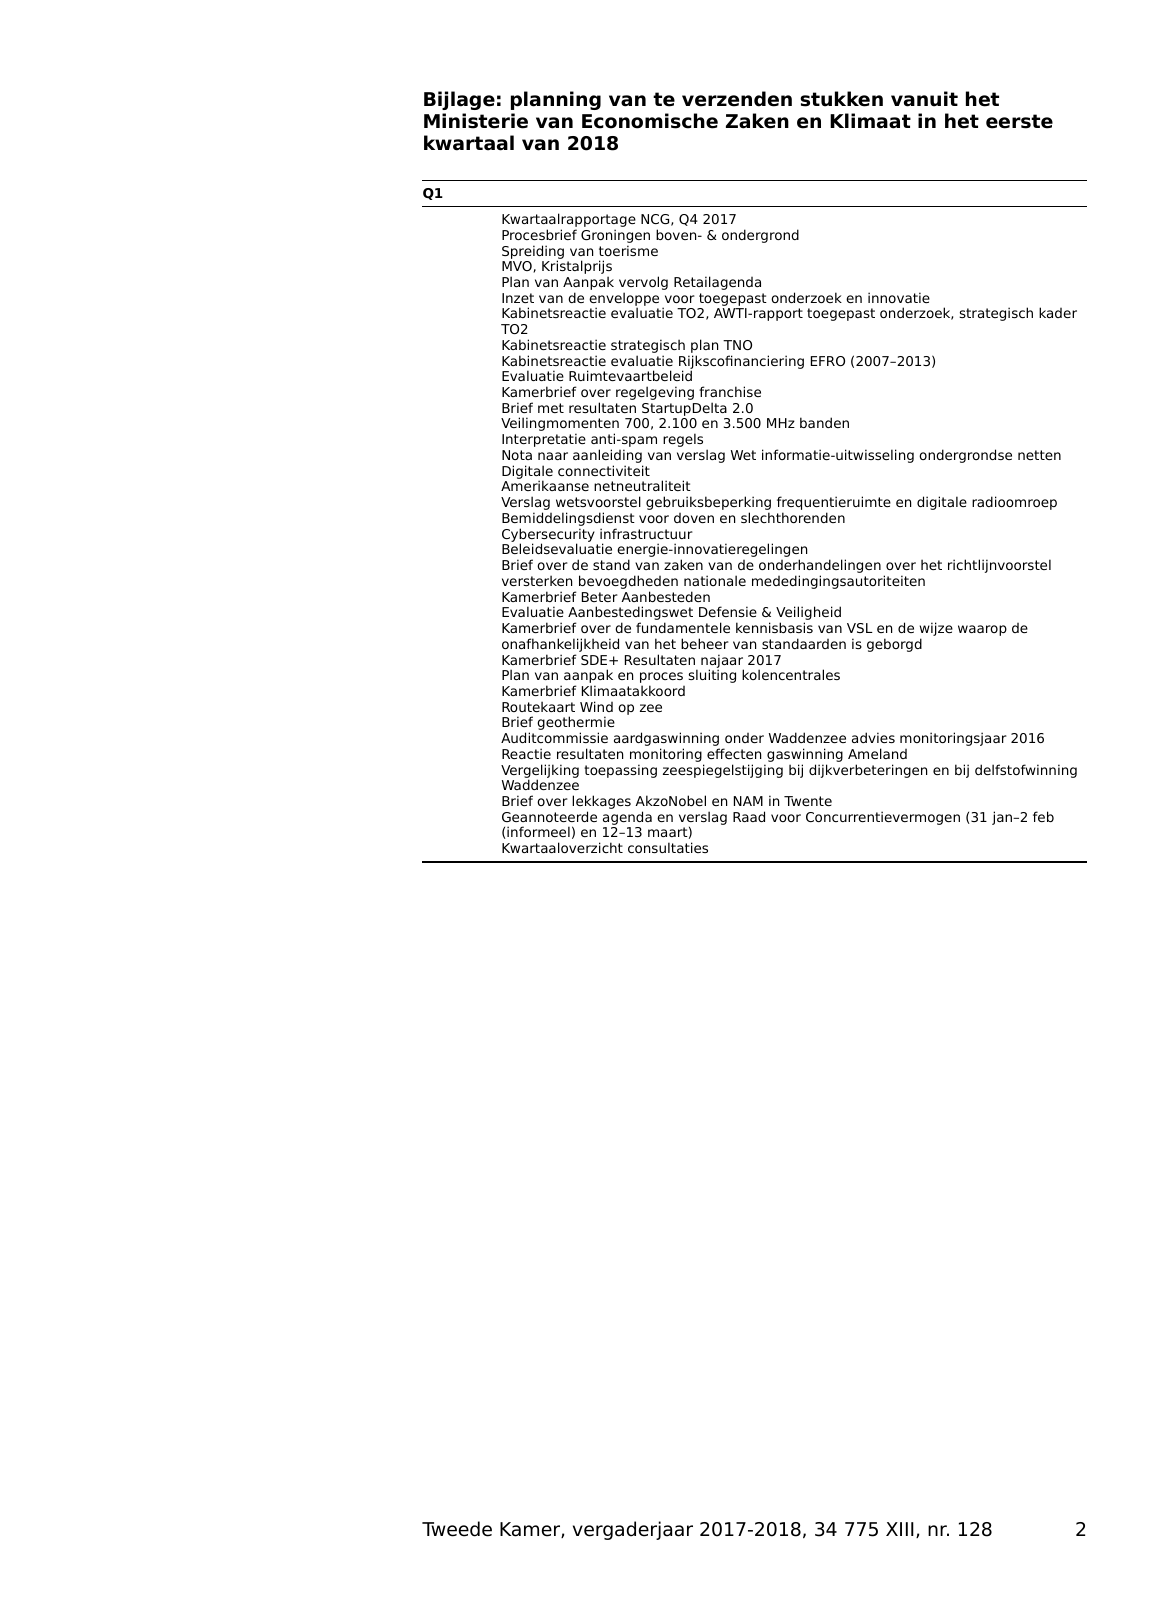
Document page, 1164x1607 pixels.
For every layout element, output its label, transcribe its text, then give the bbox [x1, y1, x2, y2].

table_cell Kamerbrief SDE+ Resultaten najaar 2017 [495, 652, 1087, 668]
table_cell Brief geothermie [495, 715, 1087, 731]
table_cell [422, 841, 495, 861]
subtitle Bijlage: planning van te verzenden stukken vanuit het Ministerie van Economische Zaken en Klimaat in het eerste kwartaal van 2018 [77, 89, 1087, 155]
table_cell Kabinetsreactie evaluatie Rijkscofinanciering EFRO (2007–2013) [495, 354, 1087, 369]
table_cell Plan van aanpak en proces sluiting kolencentrales [495, 668, 1087, 684]
table_cell [422, 794, 495, 809]
table_cell Brief met resultaten StartupDelta 2.0 [495, 401, 1087, 416]
table_cell [422, 228, 495, 243]
table_cell [422, 306, 495, 338]
table_cell [422, 589, 495, 605]
table_cell Kamerbrief over de fundamentele kennisbasis van VSL en de wijze waarop de onafhankelijkheid van het beheer van standaarden is geborgd [495, 621, 1087, 652]
table_cell Auditcommissie aardgaswinning onder Waddenzee advies monitoringsjaar 2016 [495, 731, 1087, 747]
table_header [495, 181, 1087, 206]
table_cell Digitale connectiviteit [495, 464, 1087, 479]
table_cell [422, 684, 495, 699]
table_cell Veilingmomenten 700, 2.100 en 3.500 MHz banden [495, 416, 1087, 432]
table_cell Kwartaaloverzicht consultaties [495, 841, 1087, 861]
table_cell [422, 275, 495, 291]
table_cell [422, 495, 495, 511]
table_cell Evaluatie Ruimtevaartbeleid [495, 369, 1087, 385]
table_cell [422, 448, 495, 463]
table_cell Nota naar aanleiding van verslag Wet informatie-uitwisseling ondergrondse netten [495, 448, 1087, 463]
table_cell [422, 291, 495, 306]
table_cell MVO, Kristalprijs [495, 259, 1087, 275]
table_cell Brief over de stand van zaken van de onderhandelingen over het richtlijnvoorstel versterken bevoegdheden nationale mededingingsautoriteiten [495, 558, 1087, 589]
table_cell [422, 668, 495, 684]
table_cell [422, 259, 495, 275]
table_cell [422, 338, 495, 353]
table_cell Verslag wetsvoorstel gebruiksbeperking frequentieruimte en digitale radioomroep [495, 495, 1087, 511]
table_cell Kwartaalrapportage NCG, Q4 2017 [495, 207, 1087, 228]
table_cell Inzet van de enveloppe voor toegepast onderzoek en innovatie [495, 291, 1087, 306]
table_cell Kamerbrief over regelgeving franchise [495, 385, 1087, 401]
table_cell Beleidsevaluatie energie-innovatieregelingen [495, 542, 1087, 558]
table_cell [422, 401, 495, 416]
table_cell Routekaart Wind op zee [495, 700, 1087, 715]
table_cell [422, 731, 495, 747]
table_cell Bemiddelingsdienst voor doven en slechthorenden [495, 511, 1087, 526]
table_cell Interpretatie anti-spam regels [495, 432, 1087, 448]
table_cell [422, 243, 495, 259]
table_cell Reactie resultaten monitoring effecten gaswinning Ameland [495, 747, 1087, 762]
table_cell Vergelijking toepassing zeespiegelstijging bij dijkverbeteringen en bij delfstofwinning Waddenzee [495, 763, 1087, 794]
table_cell [422, 605, 495, 621]
table_cell Brief over lekkages AkzoNobel en NAM in Twente [495, 794, 1087, 809]
table_cell [422, 416, 495, 432]
table_cell [422, 652, 495, 668]
table_cell [422, 385, 495, 401]
table_cell [422, 558, 495, 589]
table_cell Cybersecurity infrastructuur [495, 526, 1087, 542]
table_cell Geannoteerde agenda en verslag Raad voor Concurrentievermogen (31 jan–2 feb (informeel) en 12–13 maart) [495, 810, 1087, 841]
table_cell Kabinetsreactie evaluatie TO2, AWTI-rapport toegepast onderzoek, strategisch kader TO2 [495, 306, 1087, 338]
table_cell [422, 511, 495, 526]
table_cell [422, 432, 495, 448]
table_cell [422, 747, 495, 762]
table_header Q1 [422, 181, 495, 206]
table_cell [422, 700, 495, 715]
table_cell [422, 621, 495, 652]
table_cell Amerikaanse netneutraliteit [495, 479, 1087, 495]
table_cell [422, 715, 495, 731]
table_cell Plan van Aanpak vervolg Retailagenda [495, 275, 1087, 291]
table_cell [422, 763, 495, 794]
table_cell [422, 542, 495, 558]
table_cell [422, 369, 495, 385]
table_cell [422, 526, 495, 542]
table_cell Spreiding van toerisme [495, 243, 1087, 259]
table_cell [422, 810, 495, 841]
table_cell Kamerbrief Beter Aanbesteden [495, 589, 1087, 605]
table_cell Kabinetsreactie strategisch plan TNO [495, 338, 1087, 353]
table_cell Evaluatie Aanbestedingswet Defensie & Veiligheid [495, 605, 1087, 621]
table_cell Kamerbrief Klimaatakkoord [495, 684, 1087, 699]
table_cell [422, 354, 495, 369]
table_cell Procesbrief Groningen boven- & ondergrond [495, 228, 1087, 243]
table_cell [422, 207, 495, 228]
table_cell [422, 479, 495, 495]
table_cell [422, 464, 495, 479]
